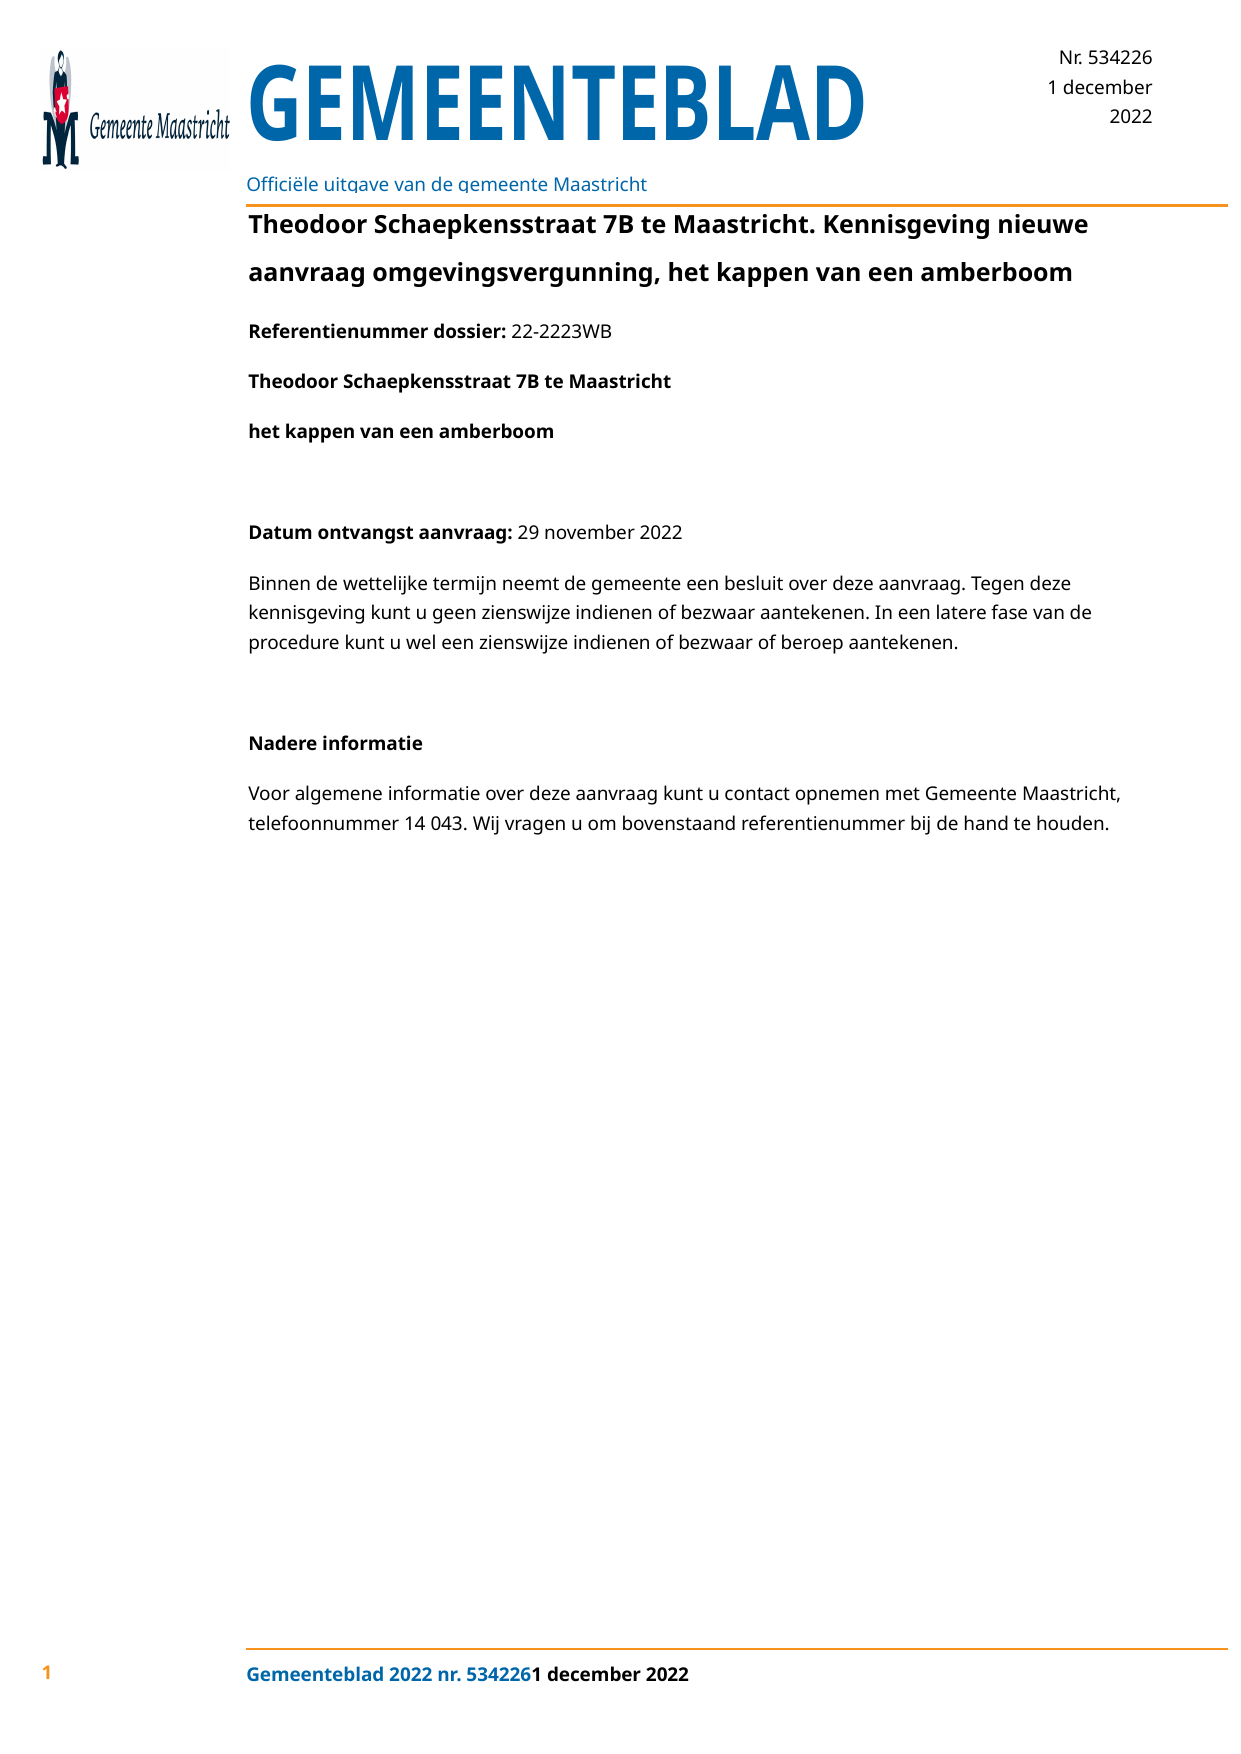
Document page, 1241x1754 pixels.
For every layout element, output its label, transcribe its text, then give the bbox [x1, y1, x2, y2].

text Datum ontvangst aanvraag: 29 november 2022 [248, 519, 1152, 545]
picture [41, 47, 231, 172]
text Referentienummer dossier: 22-2223WB [248, 318, 1152, 344]
text Theodoor Schaepkensstraat 7B te Maastricht [248, 368, 1152, 394]
text Nadere informatie [248, 730, 1152, 756]
text Voor algemene informatie over deze aanvraag kunt u contact opnemen met Gemeente Maastricht, telefoonnummer 14 043. Wij vragen u om bovenstaand referentienummer bij de hand te houden. [248, 780, 1152, 836]
text het kappen van een amberboom [248, 419, 1152, 444]
text Binnen de wettelijke termijn neemt de gemeente een besluit over deze aanvraag. Tegen deze kennisgeving kunt u geen zienswijze indienen of bezwaar aantekenen. In een latere fase van de procedure kunt u wel een zienswijze indienen of bezwaar of beroep aantekenen. [248, 570, 1152, 655]
text Theodoor Schaepkensstraat 7B te Maastricht. Kennisgeving nieuwe aanvraag omgevingsvergunning, het kappen van een amberboom [248, 207, 1152, 288]
